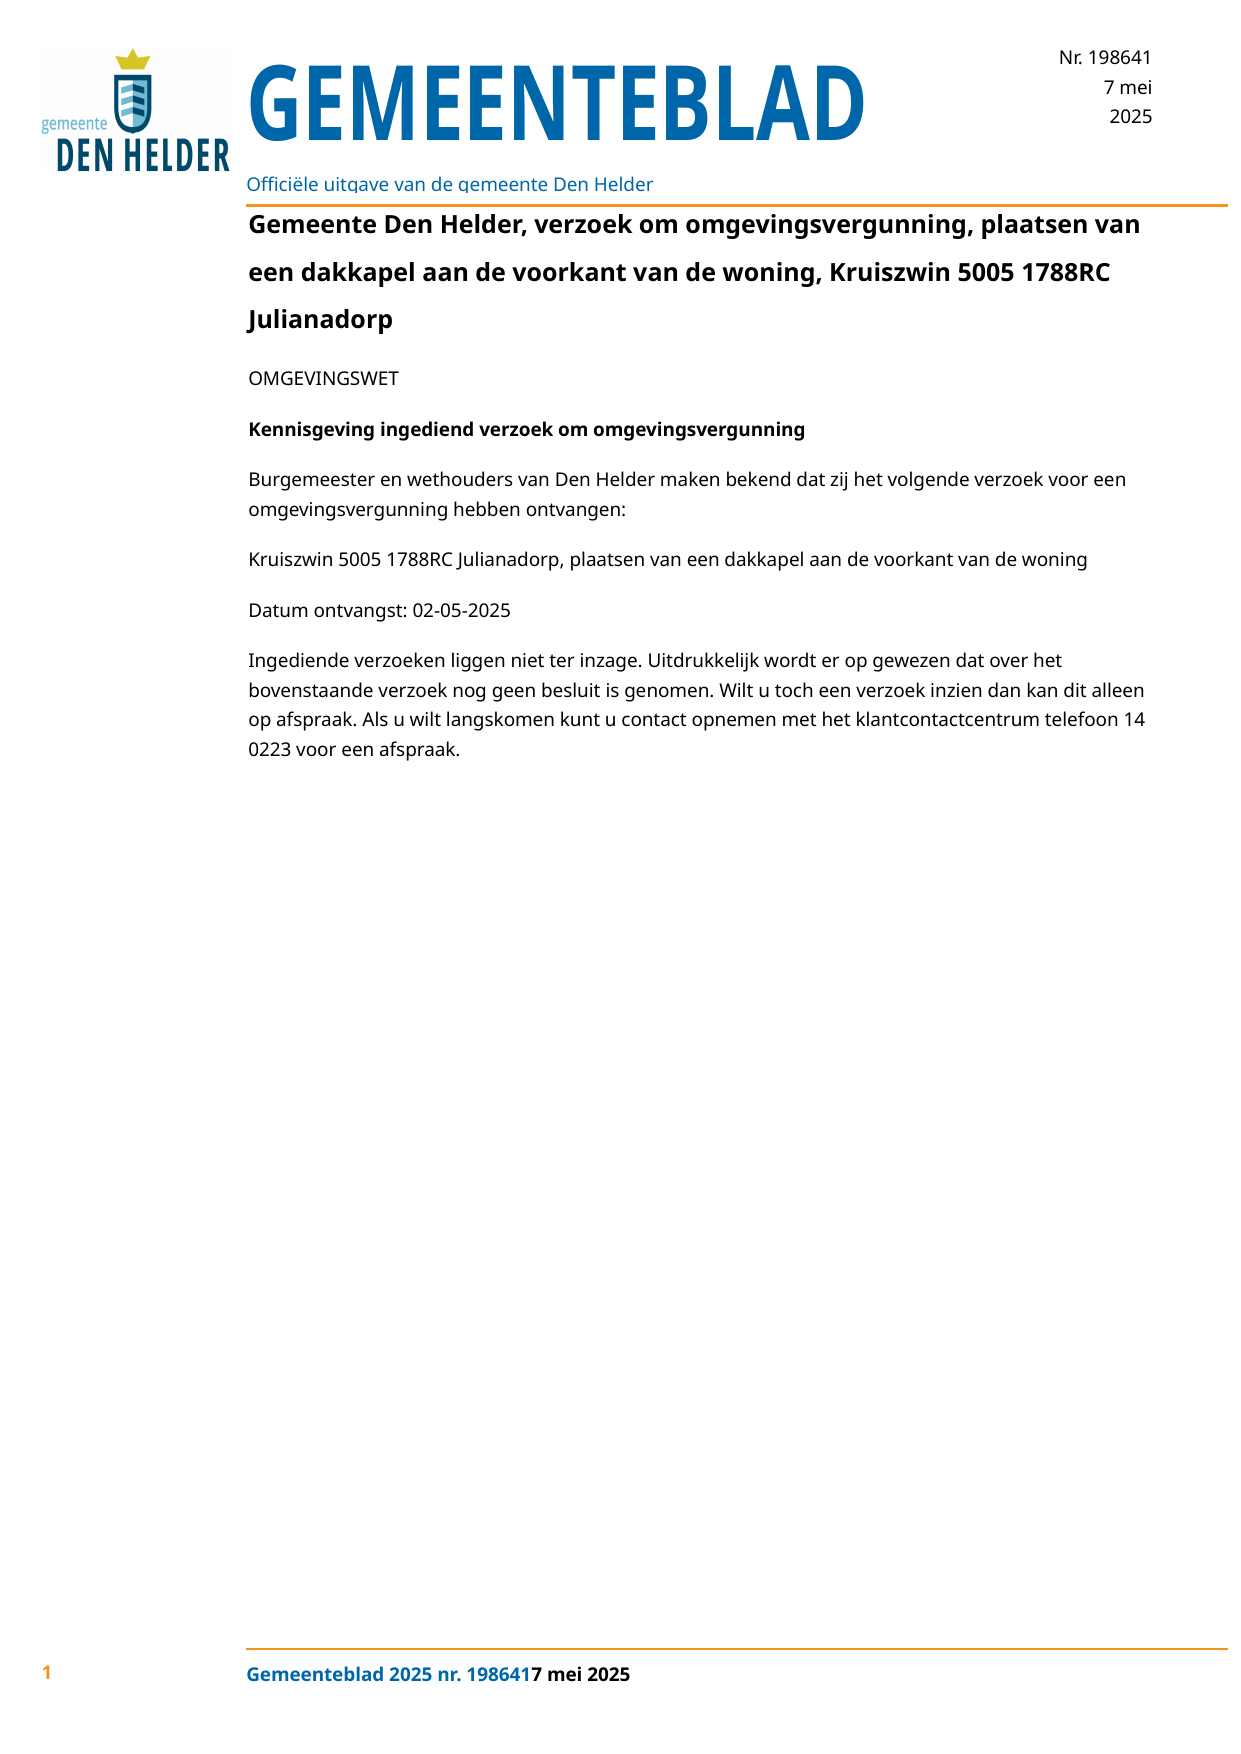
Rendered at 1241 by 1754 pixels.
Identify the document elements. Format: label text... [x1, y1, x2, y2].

picture [130, 157, 135, 172]
text Ingediende verzoeken liggen niet ter inzage. Uitdrukkelijk wordt er op gewezen dat over het bovenstaande verzoek nog geen besluit is genomen. Wilt u toch een verzoek inzien dan kan dit alleen op afspraak. Als u wilt langskomen kunt u contact opnemen met het klantcontactcentrum telefoon 14 0223 voor een afspraak. [248, 647, 1152, 762]
picture [41, 47, 231, 172]
picture [182, 144, 187, 165]
text OMGEVINGSWET [248, 366, 1152, 391]
text Kruiszwin 5005 1788RC Julianadorp, plaatsen van een dakkapel aan de voorkant van de woning [248, 546, 1152, 572]
text Burgemeester en wethouders van Den Helder maken bekend dat zij het volgende verzoek voor een omgevingsvergunning hebben ontvangen: [248, 466, 1152, 522]
text Kennisgeving ingediend verzoek om omgevingsvergunning [248, 416, 1152, 442]
text Datum ontvangst: 02-05-2025 [248, 597, 1152, 622]
picture [220, 160, 224, 172]
picture [63, 144, 68, 165]
text Gemeente Den Helder, verzoek om omgevingsvergunning, plaatsen van een dakkapel aan de voorkant van de woning, Kruiszwin 5005 1788RC Julianadorp [248, 207, 1152, 336]
picture [100, 154, 106, 172]
